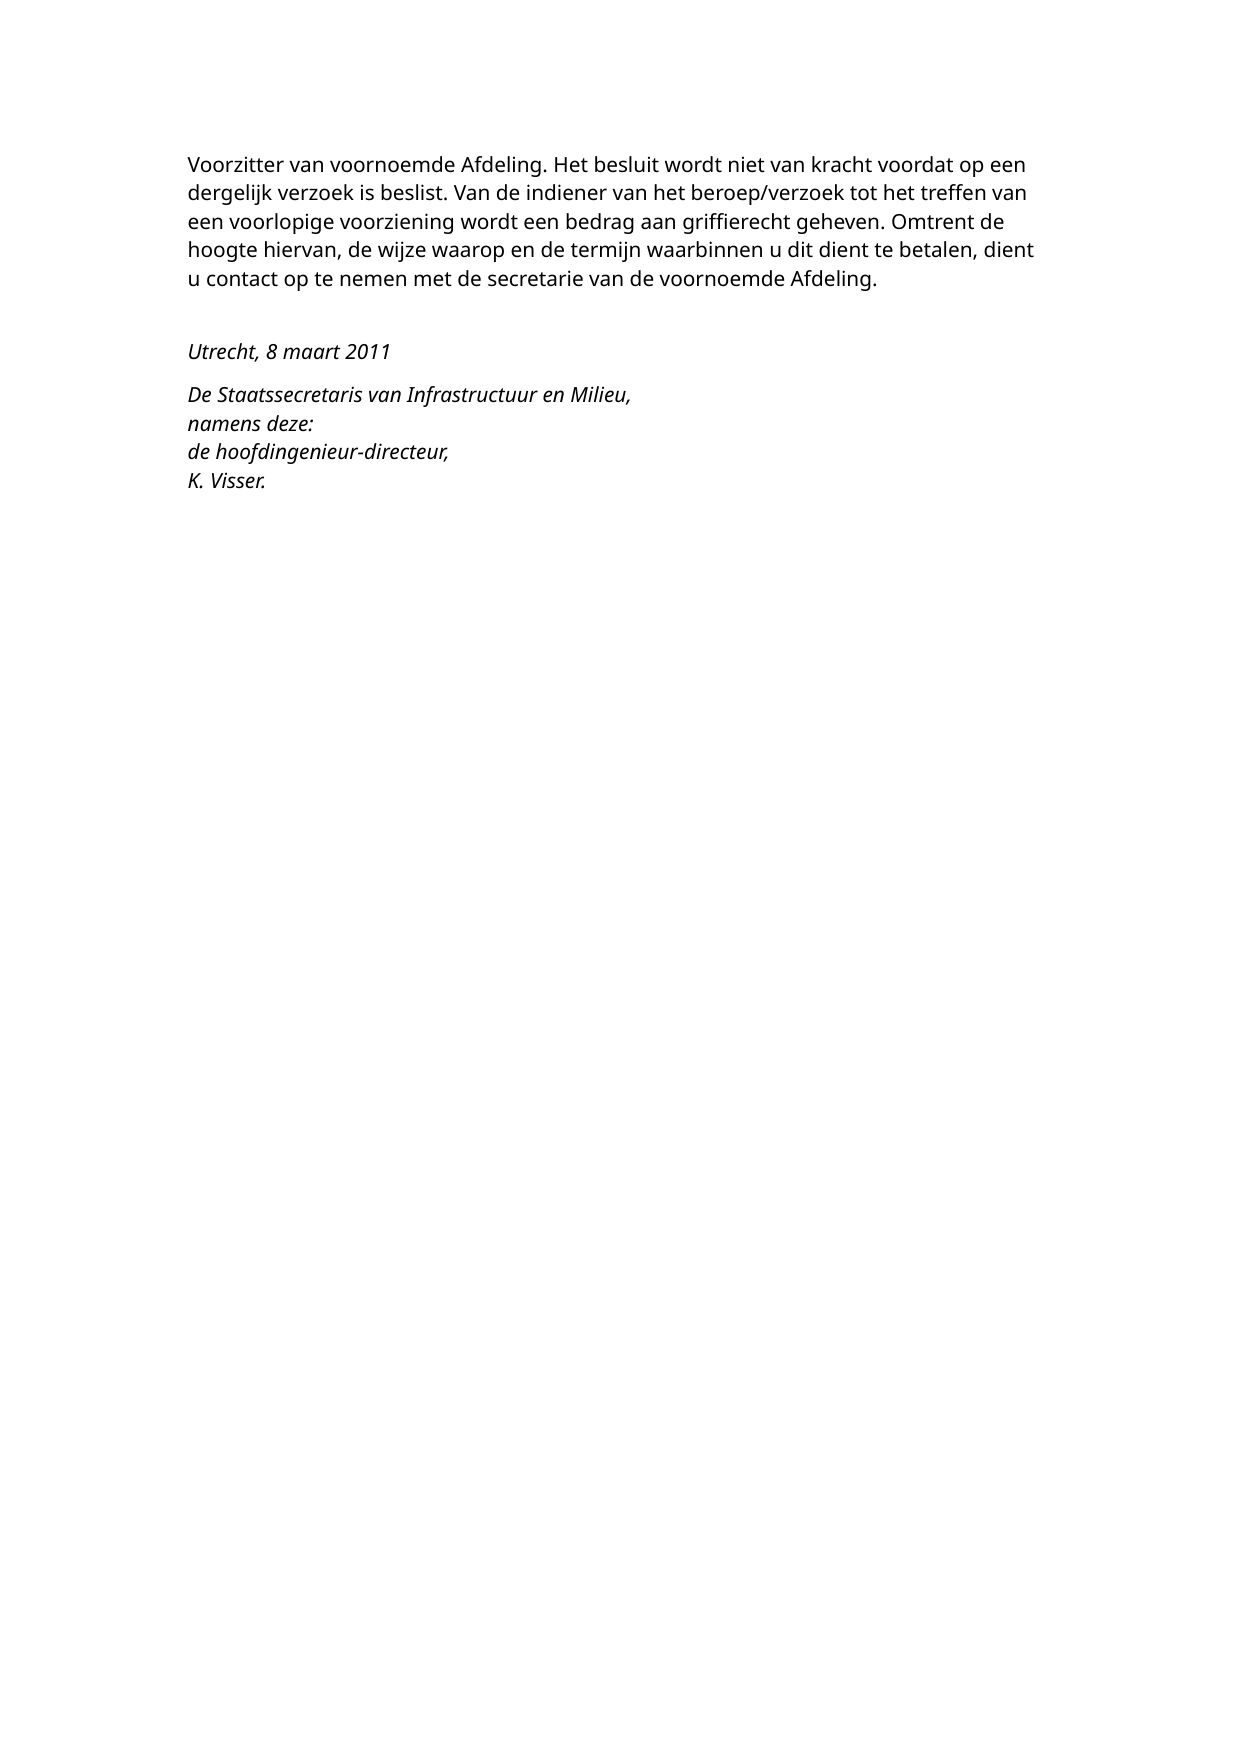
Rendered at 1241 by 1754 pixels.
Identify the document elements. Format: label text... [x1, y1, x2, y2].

text De Staatssecretaris van Infrastructuur en Milieu, [187, 381, 1053, 409]
text de hoofdingenieur-directeur, [187, 437, 1053, 466]
text Voorzitter van voornoemde Afdeling. Het besluit wordt niet van kracht voordat op een dergelijk verzoek is beslist. Van de indiener van het beroep/verzoek tot het treffen van een voorlopige voorziening wordt een bedrag aan griffierecht geheven. Omtrent de hoogte hiervan, de wijze waarop en de termijn waarbinnen u dit dient te betalen, dient u contact op te nemen met de secretarie van de voornoemde Afdeling. [187, 150, 1053, 292]
text K. Visser. [187, 466, 1053, 494]
text namens deze: [187, 409, 1053, 437]
text Utrecht, 8 maart 2011 [187, 337, 1053, 366]
